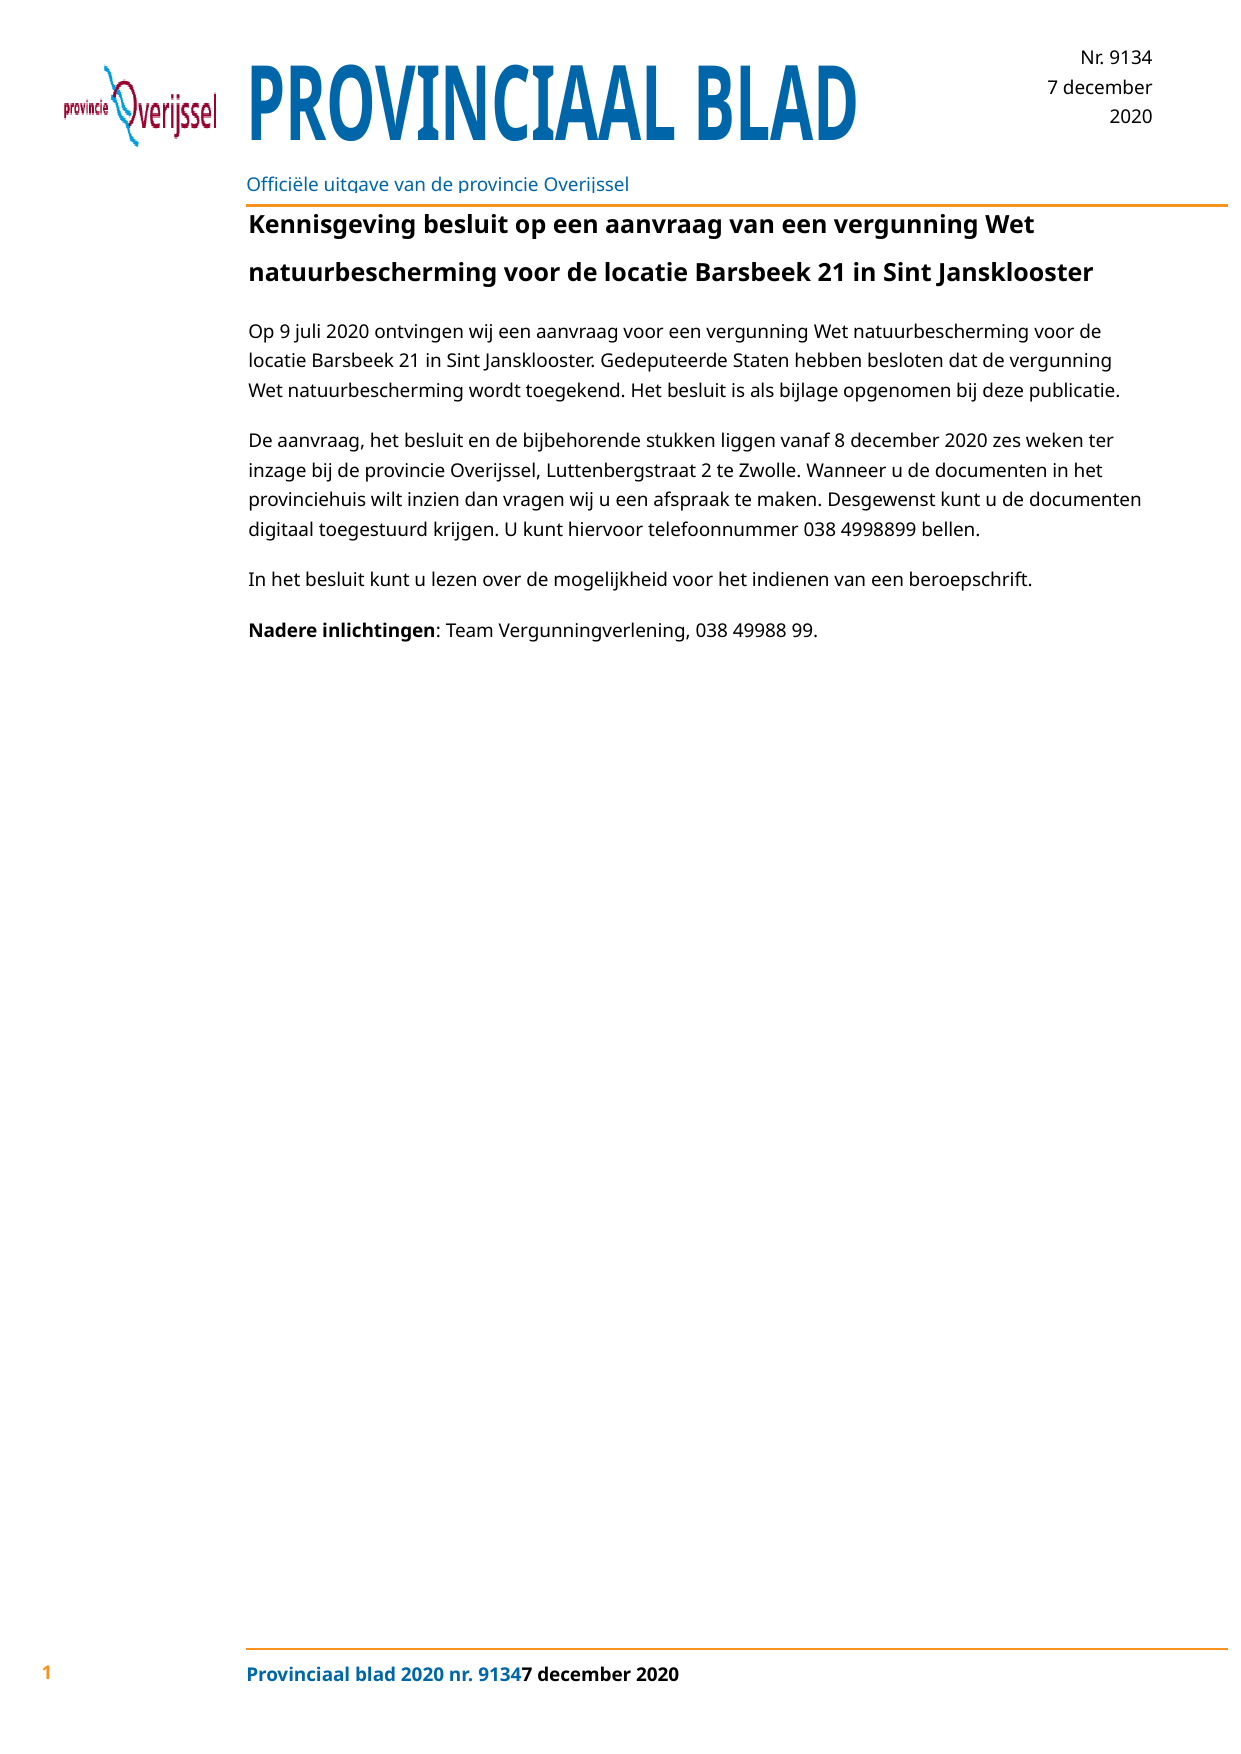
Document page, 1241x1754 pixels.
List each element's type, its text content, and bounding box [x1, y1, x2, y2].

text Op 9 juli 2020 ontvingen wij een aanvraag voor een vergunning Wet natuurbescherming voor de locatie Barsbeek 21 in Sint Jansklooster. Gedeputeerde Staten hebben besloten dat de vergunning Wet natuurbescherming wordt toegekend. Het besluit is als bijlage opgenomen bij deze publicatie. [248, 318, 1152, 403]
text Kennisgeving besluit op een aanvraag van een vergunning Wet natuurbescherming voor de locatie Barsbeek 21 in Sint Jansklooster [248, 207, 1152, 288]
picture [41, 47, 231, 172]
text Nadere inlichtingen: Team Vergunningverlening, 038 49988 99. [248, 617, 1152, 643]
text In het besluit kunt u lezen over de mogelijkheid voor het indienen van een beroepschrift. [248, 567, 1152, 592]
text De aanvraag, het besluit en de bijbehorende stukken liggen vanaf 8 december 2020 zes weken ter inzage bij de provincie Overijssel, Luttenbergstraat 2 te Zwolle. Wanneer u de documenten in het provinciehuis wilt inzien dan vragen wij u een afspraak te maken. Desgewenst kunt u de documenten digitaal toegestuurd krijgen. U kunt hiervoor telefoonnummer 038 4998899 bellen. [248, 427, 1152, 542]
